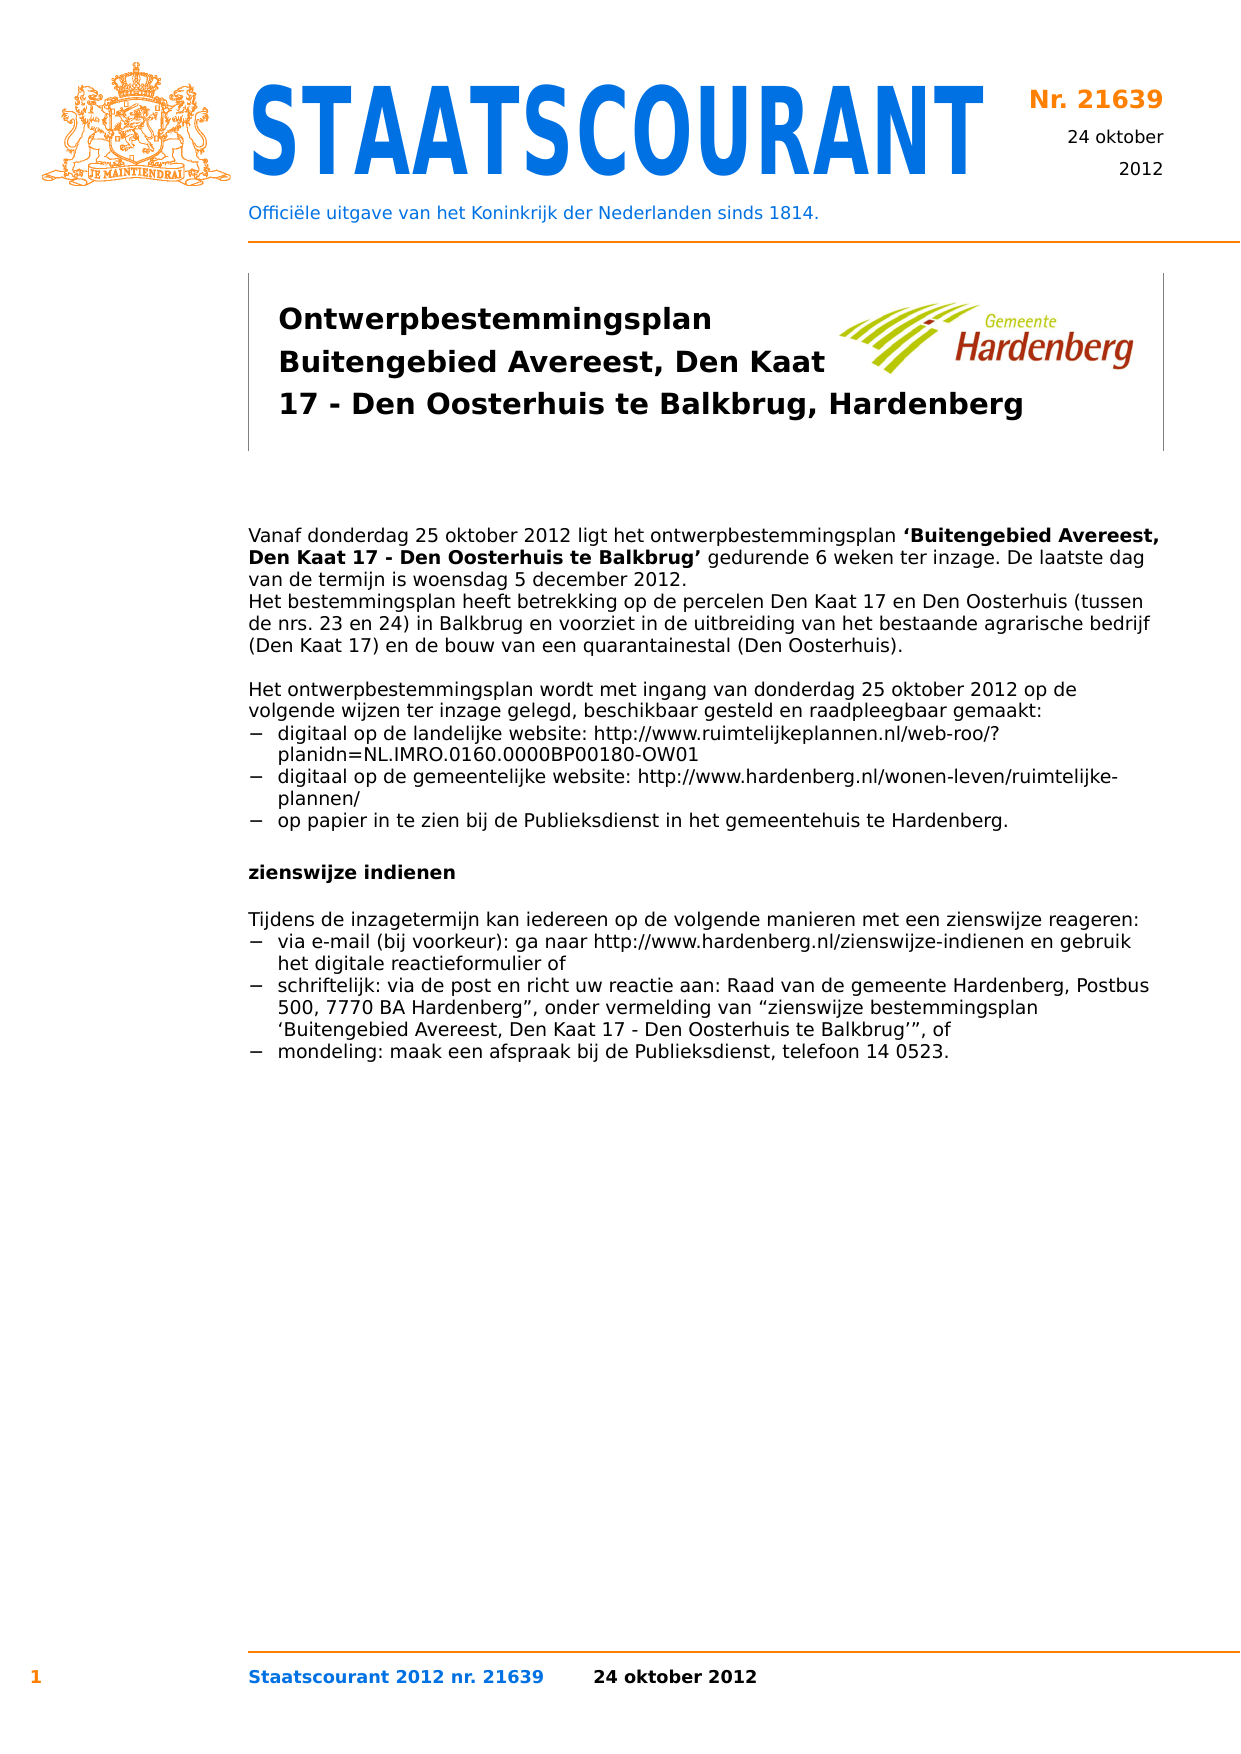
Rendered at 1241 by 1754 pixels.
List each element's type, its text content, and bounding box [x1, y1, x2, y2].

subtitle zienswijze indienen [248, 862, 1163, 884]
table_header [25, 62, 248, 241]
text − op papier in te zien bij de Publieksdienst in het gemeentehuis te Hardenberg. [248, 810, 1163, 832]
table_cell 2012 [998, 153, 1240, 203]
table_cell Officiële uitgave van het Koninkrijk der Nederlanden sinds 1814. [248, 203, 1240, 241]
text Vanaf donderdag 25 oktober 2012 ligt het ontwerpbestemmingsplan ‘Buitengebied Avereest, Den Kaat 17 - Den Oosterhuis te Balkbrug’ gedurende 6 weken ter inzage. De laatste dag van de termijn is woensdag 5 december 2012. [248, 525, 1163, 591]
subtitle Ontwerpbestemmingsplan Buitengebied Avereest, Den Kaat 17 - Den Oosterhuis te Balkbrug, Hardenberg [249, 273, 1163, 451]
text − schriftelijk: via de post en richt uw reactie aan: Raad van de gemeente Hardenberg, Postbus 500, 7770 BA Hardenberg”, onder vermelding van “zienswijze bestemmingsplan ‘Buitengebied Avereest, Den Kaat 17 - Den Oosterhuis te Balkbrug’”, of [248, 975, 1163, 1041]
table_cell 24 oktober [998, 121, 1240, 153]
text − via e-mail (bij voorkeur): ga naar http://www.hardenberg.nl/zienswijze-indienen en gebruik het digitale reactieformulier of [248, 931, 1163, 975]
text Het ontwerpbestemmingsplan wordt met ingang van donderdag 25 oktober 2012 op de volgende wijzen ter inzage gelegd, beschikbaar gesteld en raadpleegbaar gemaakt: [248, 678, 1163, 722]
text Het bestemmingsplan heeft betrekking op de percelen Den Kaat 17 en Den Oosterhuis (tussen de nrs. 23 en 24) in Balkbrug en voorziet in de uitbreiding van het bestaande agrarische bedrijf (Den Kaat 17) en de bouw van een quarantainestal (Den Oosterhuis). [248, 591, 1163, 657]
text Tijdens de inzagetermijn kan iedereen op de volgende manieren met een zienswijze reageren: [248, 909, 1163, 931]
picture [41, 62, 231, 186]
text − mondeling: maak een afspraak bij de Publieksdienst, telefoon 14 0523. [248, 1041, 1163, 1063]
text − digitaal op de landelijke website: http://www.ruimtelijkeplannen.nl/web-roo/?planidn=NL.IMRO.0160.0000BP00180-OW01 [248, 722, 1163, 766]
picture [838, 302, 1134, 374]
table_header STAATSCOURANT [248, 62, 998, 203]
text − digitaal op de gemeentelijke website: http://www.hardenberg.nl/wonen-leven/ruimtelijke-plannen/ [248, 766, 1163, 810]
table_header Nr. 21639 [998, 62, 1240, 121]
